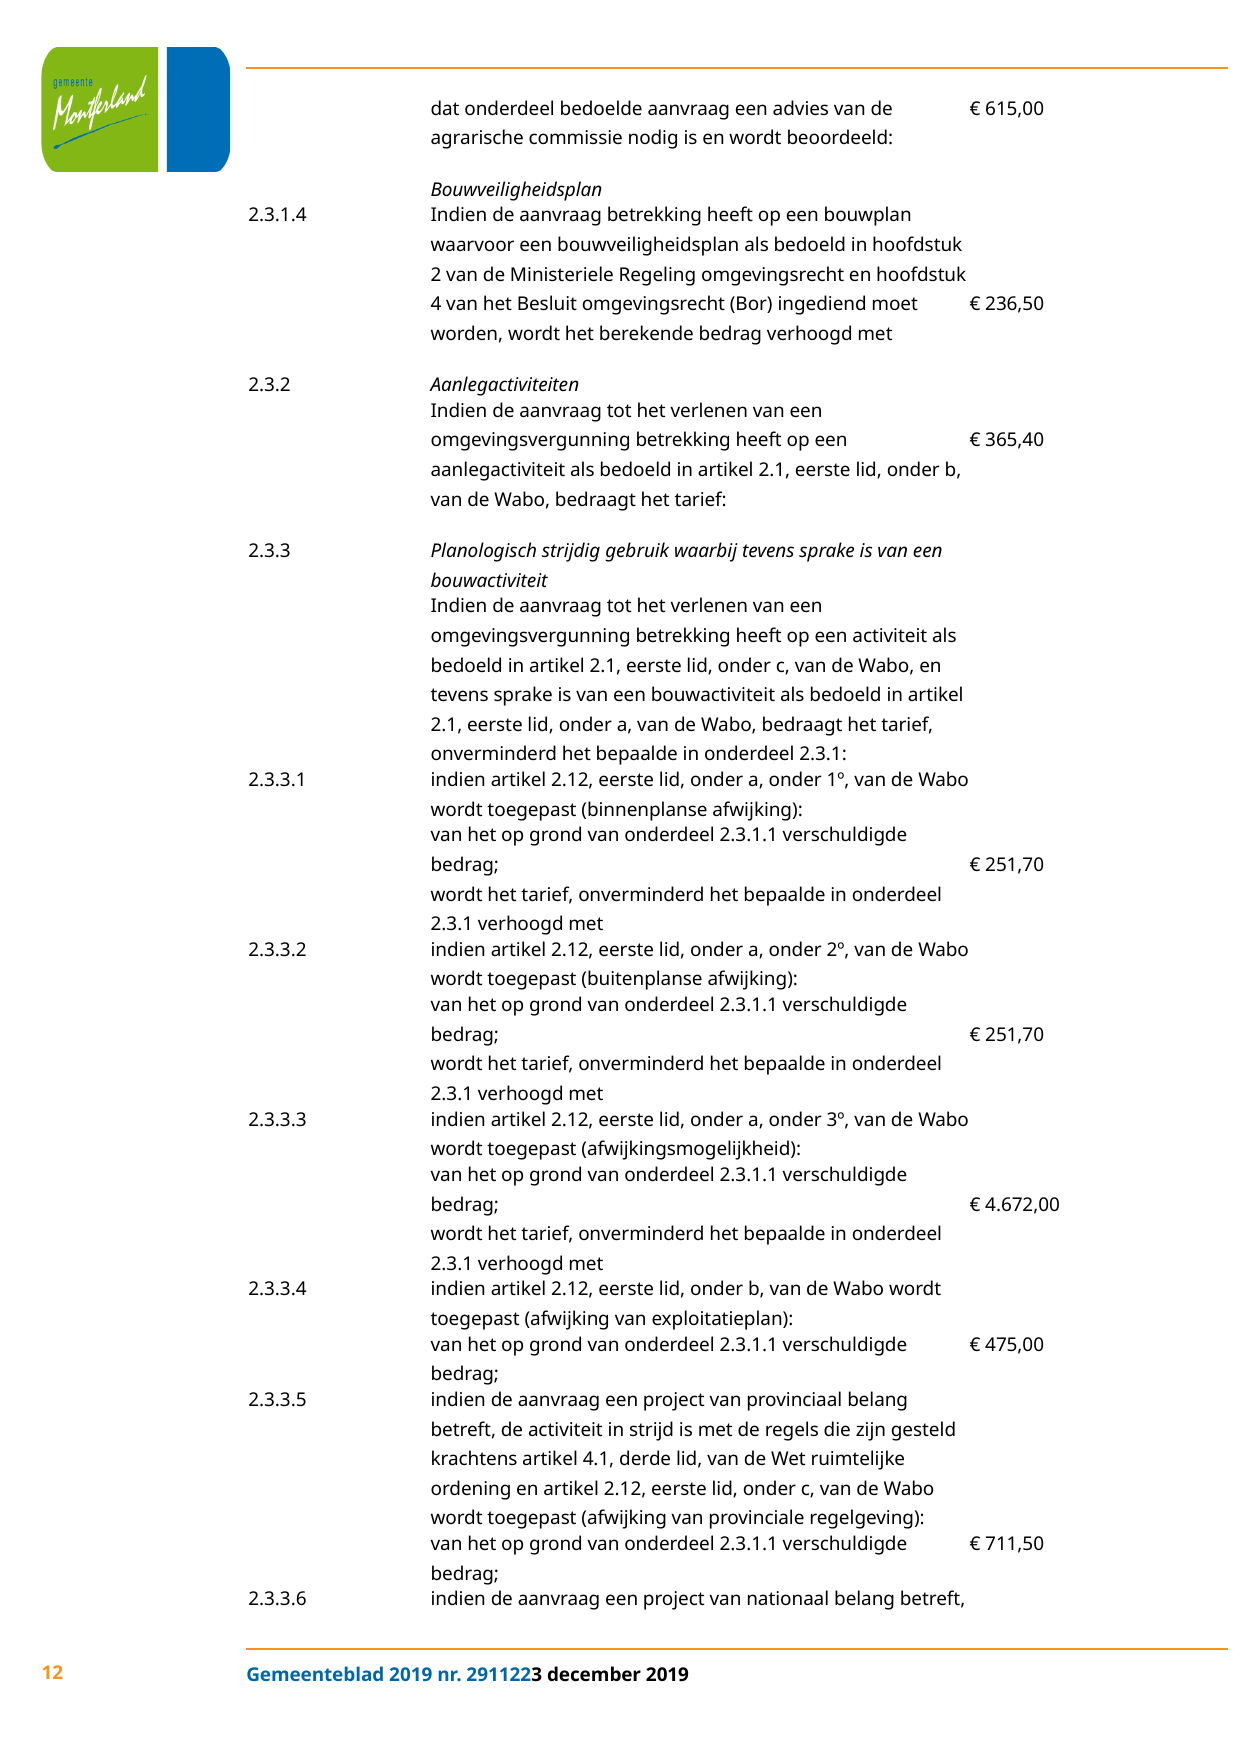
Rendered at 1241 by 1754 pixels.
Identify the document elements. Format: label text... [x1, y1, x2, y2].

table_cell [969, 346, 1152, 371]
table_cell van het op grond van onderdeel 2.3.1.1 verschuldigde bedrag; wordt het tarief, onverminderd het bepaalde in onderdeel 2.3.1 verhoogd met [430, 991, 969, 1106]
table_cell Indien de aanvraag tot het verlenen van een omgevingsvergunning betrekking heeft op een activiteit als bedoeld in artikel 2.1, eerste lid, onder c, van de Wabo, en tevens sprake is van een bouwactiviteit als bedoeld in artikel 2.1, eerste lid, onder a, van de Wabo, bedraagt het tarief, onverminderd het bepaalde in onderdeel 2.3.1: [430, 593, 969, 766]
table_cell indien de aanvraag een project van nationaal belang betreft, [430, 1586, 969, 1611]
table_cell € 236,50 [969, 202, 1152, 346]
table_cell van het op grond van onderdeel 2.3.1.1 verschuldigde bedrag; [430, 1331, 969, 1386]
table_cell 2.3.2 [248, 371, 430, 397]
table_cell [969, 1106, 1152, 1161]
table_cell van het op grond van onderdeel 2.3.1.1 verschuldigde bedrag; wordt het tarief, onverminderd het bepaalde in onderdeel 2.3.1 verhoogd met [430, 822, 969, 936]
table_cell [969, 936, 1152, 991]
table_cell € 615,00 [969, 95, 1152, 150]
table_cell Indien de aanvraag tot het verlenen van een omgevingsvergunning betrekking heeft op een aanlegactiviteit als bedoeld in artikel 2.1, eerste lid, onder b, van de Wabo, bedraagt het tarief: [430, 397, 969, 512]
table_cell [969, 1586, 1152, 1611]
table_cell [248, 1161, 430, 1276]
table_cell 2.3.3.1 [248, 766, 430, 822]
table_cell € 711,50 [969, 1530, 1152, 1586]
table_cell [969, 512, 1152, 537]
table_cell 2.3.3 [248, 537, 430, 593]
table_cell [248, 150, 430, 176]
table_cell Bouwveiligheidsplan [430, 176, 969, 202]
table_cell € 4.672,00 [969, 1161, 1152, 1276]
table_cell [969, 537, 1152, 593]
table_cell dat onderdeel bedoelde aanvraag een advies van de agrarische commissie nodig is en wordt beoordeeld: [430, 95, 969, 150]
table_cell [969, 1276, 1152, 1331]
table_cell [969, 371, 1152, 397]
table_cell Aanlegactiviteiten [430, 371, 969, 397]
table_cell € 365,40 [969, 397, 1152, 512]
table_cell van het op grond van onderdeel 2.3.1.1 verschuldigde bedrag; wordt het tarief, onverminderd het bepaalde in onderdeel 2.3.1 verhoogd met [430, 1161, 969, 1276]
table_cell 2.3.3.5 [248, 1386, 430, 1530]
table_cell € 251,70 [969, 822, 1152, 936]
table_cell indien artikel 2.12, eerste lid, onder a, onder 3º, van de Wabo wordt toegepast (afwijkingsmogelijkheid): [430, 1106, 969, 1161]
table_cell [248, 593, 430, 766]
table_cell € 251,70 [969, 991, 1152, 1106]
table_cell [430, 150, 969, 176]
table_cell 2.3.3.6 [248, 1586, 430, 1611]
table_cell [969, 176, 1152, 202]
table_cell indien artikel 2.12, eerste lid, onder b, van de Wabo wordt toegepast (afwijking van exploitatieplan): [430, 1276, 969, 1331]
table_cell indien artikel 2.12, eerste lid, onder a, onder 1º, van de Wabo wordt toegepast (binnenplanse afwijking): [430, 766, 969, 822]
table_cell € 475,00 [969, 1331, 1152, 1386]
table_cell [430, 512, 969, 537]
table_cell [248, 512, 430, 537]
table_cell [248, 1331, 430, 1386]
table_cell [248, 991, 430, 1106]
table_cell 2.3.1.4 [248, 202, 430, 346]
table_cell [969, 766, 1152, 822]
table_cell [248, 176, 430, 202]
table_cell [969, 593, 1152, 766]
table_cell indien de aanvraag een project van provinciaal belang betreft, de activiteit in strijd is met de regels die zijn gesteld krachtens artikel 4.1, derde lid, van de Wet ruimtelijke ordening en artikel 2.12, eerste lid, onder c, van de Wabo wordt toegepast (afwijking van provinciale regelgeving): [430, 1386, 969, 1530]
table_cell indien artikel 2.12, eerste lid, onder a, onder 2º, van de Wabo wordt toegepast (buitenplanse afwijking): [430, 936, 969, 991]
table_cell Indien de aanvraag betrekking heeft op een bouwplan waarvoor een bouwveiligheidsplan als bedoeld in hoofdstuk 2 van de Ministeriele Regeling omgevingsrecht en hoofdstuk 4 van het Besluit omgevingsrecht (Bor) ingediend moet worden, wordt het berekende bedrag verhoogd met [430, 202, 969, 346]
table_cell [248, 1530, 430, 1586]
table_cell Planologisch strijdig gebruik waarbij tevens sprake is van een bouwactiviteit [430, 537, 969, 593]
table_cell 2.3.3.3 [248, 1106, 430, 1161]
table_cell 2.3.3.2 [248, 936, 430, 991]
table_cell [248, 822, 430, 936]
table_cell [248, 397, 430, 512]
table_cell [969, 1386, 1152, 1530]
picture [41, 47, 231, 172]
table_cell [248, 95, 430, 150]
table_cell [430, 346, 969, 371]
table_cell 2.3.3.4 [248, 1276, 430, 1331]
table_cell van het op grond van onderdeel 2.3.1.1 verschuldigde bedrag; [430, 1530, 969, 1586]
table_cell [969, 150, 1152, 176]
table_cell [248, 346, 430, 371]
